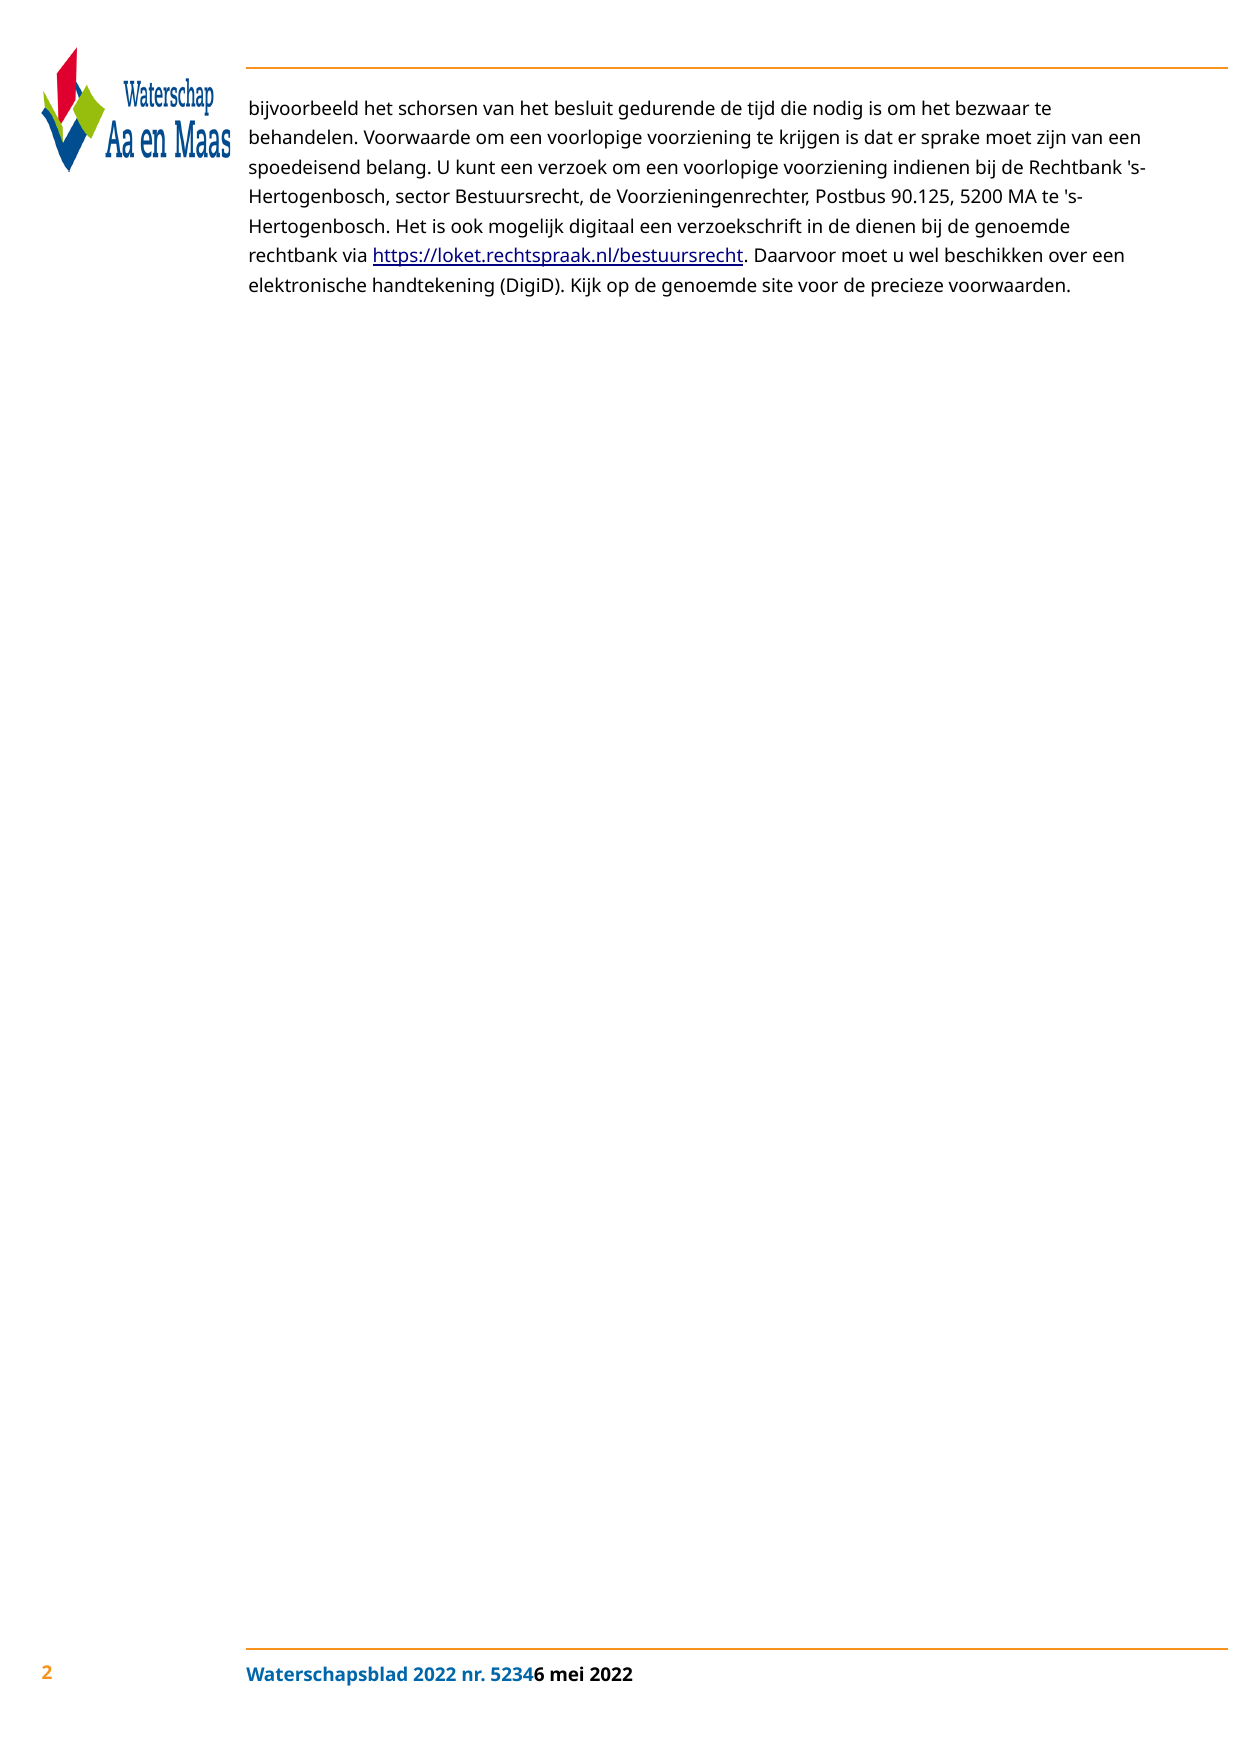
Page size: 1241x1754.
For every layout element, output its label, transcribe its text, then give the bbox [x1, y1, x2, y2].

text bijvoorbeeld het schorsen van het besluit gedurende de tijd die nodig is om het bezwaar te behandelen. Voorwaarde om een voorlopige voorziening te krijgen is dat er sprake moet zijn van een spoedeisend belang. U kunt een verzoek om een voorlopige voorziening indienen bij de Rechtbank 's-Hertogenbosch, sector Bestuursrecht, de Voorzieningenrechter, Postbus 90.125, 5200 MA te 's-Hertogenbosch. Het is ook mogelijk digitaal een verzoekschrift in de dienen bij de genoemde rechtbank via https://loket.rechtspraak.nl/bestuursrecht. Daarvoor moet u wel beschikken over een elektronische handtekening (DigiD). Kijk op de genoemde site voor de precieze voorwaarden. [248, 95, 1152, 298]
picture [41, 47, 231, 172]
